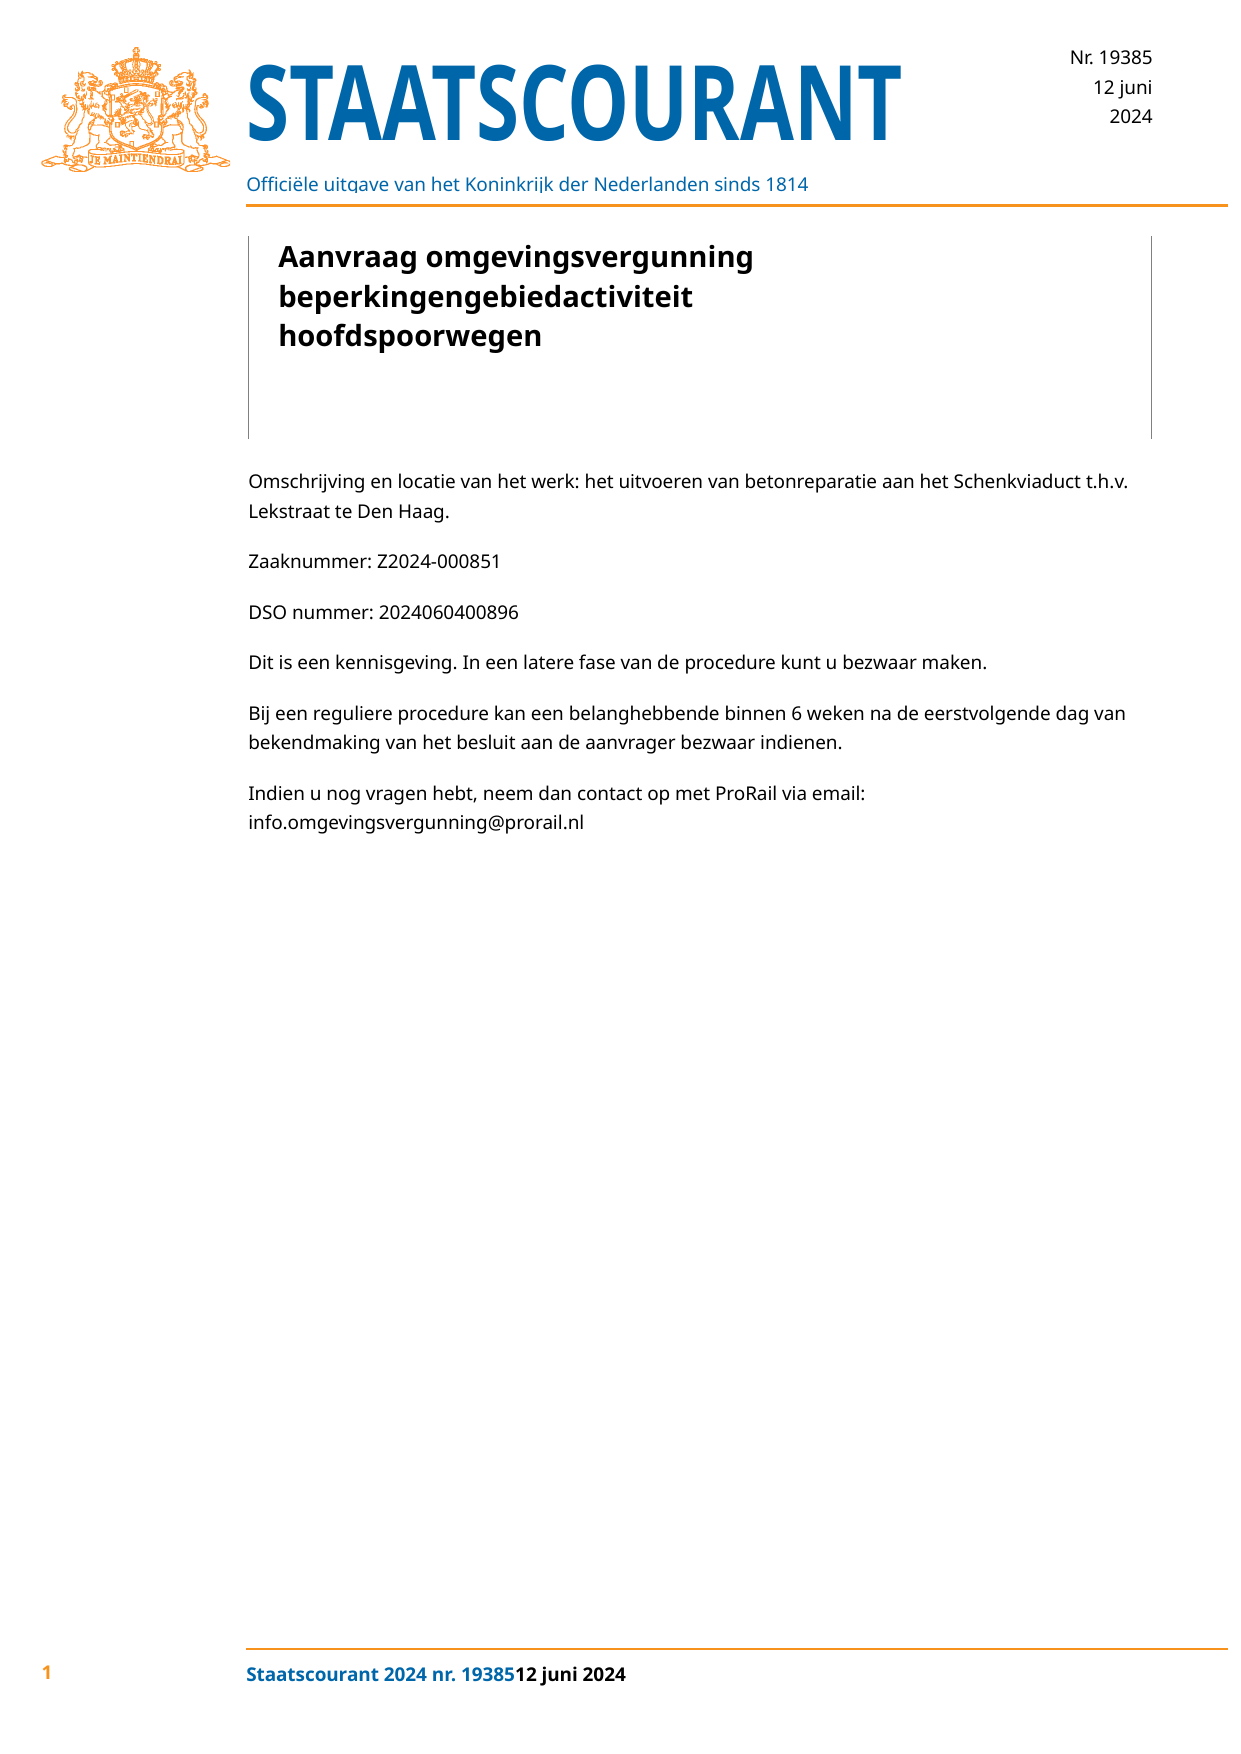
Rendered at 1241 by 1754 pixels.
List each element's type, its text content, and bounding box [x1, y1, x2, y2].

picture [912, 236, 1090, 414]
text Bij een reguliere procedure kan een belanghebbende binnen 6 weken na de eerstvolgende dag van bekendmaking van het besluit aan de aanvrager bezwaar indienen. [248, 700, 1152, 755]
text DSO nummer: 2024060400896 [248, 599, 1152, 625]
table_header [850, 414, 1151, 439]
text Dit is een kennisgeving. In een latere fase van de procedure kunt u bezwaar maken. [248, 649, 1152, 675]
text Omschrijving en locatie van het werk: het uitvoeren van betonreparatie aan het Schenkviaduct t.h.v. Lekstraat te Den Haag. [248, 469, 1152, 524]
text Zaaknummer: Z2024-000851 [248, 549, 1152, 574]
picture [41, 47, 231, 172]
table_header Aanvraag omgevingsvergunning beperkingengebiedactiviteit hoofdspoorwegen [249, 236, 850, 439]
text Indien u nog vragen hebt, neem dan contact op met ProRail via email: info.omgevingsvergunning@prorail.nl [248, 780, 1152, 835]
table_header [850, 236, 912, 413]
table_header [1090, 236, 1151, 413]
